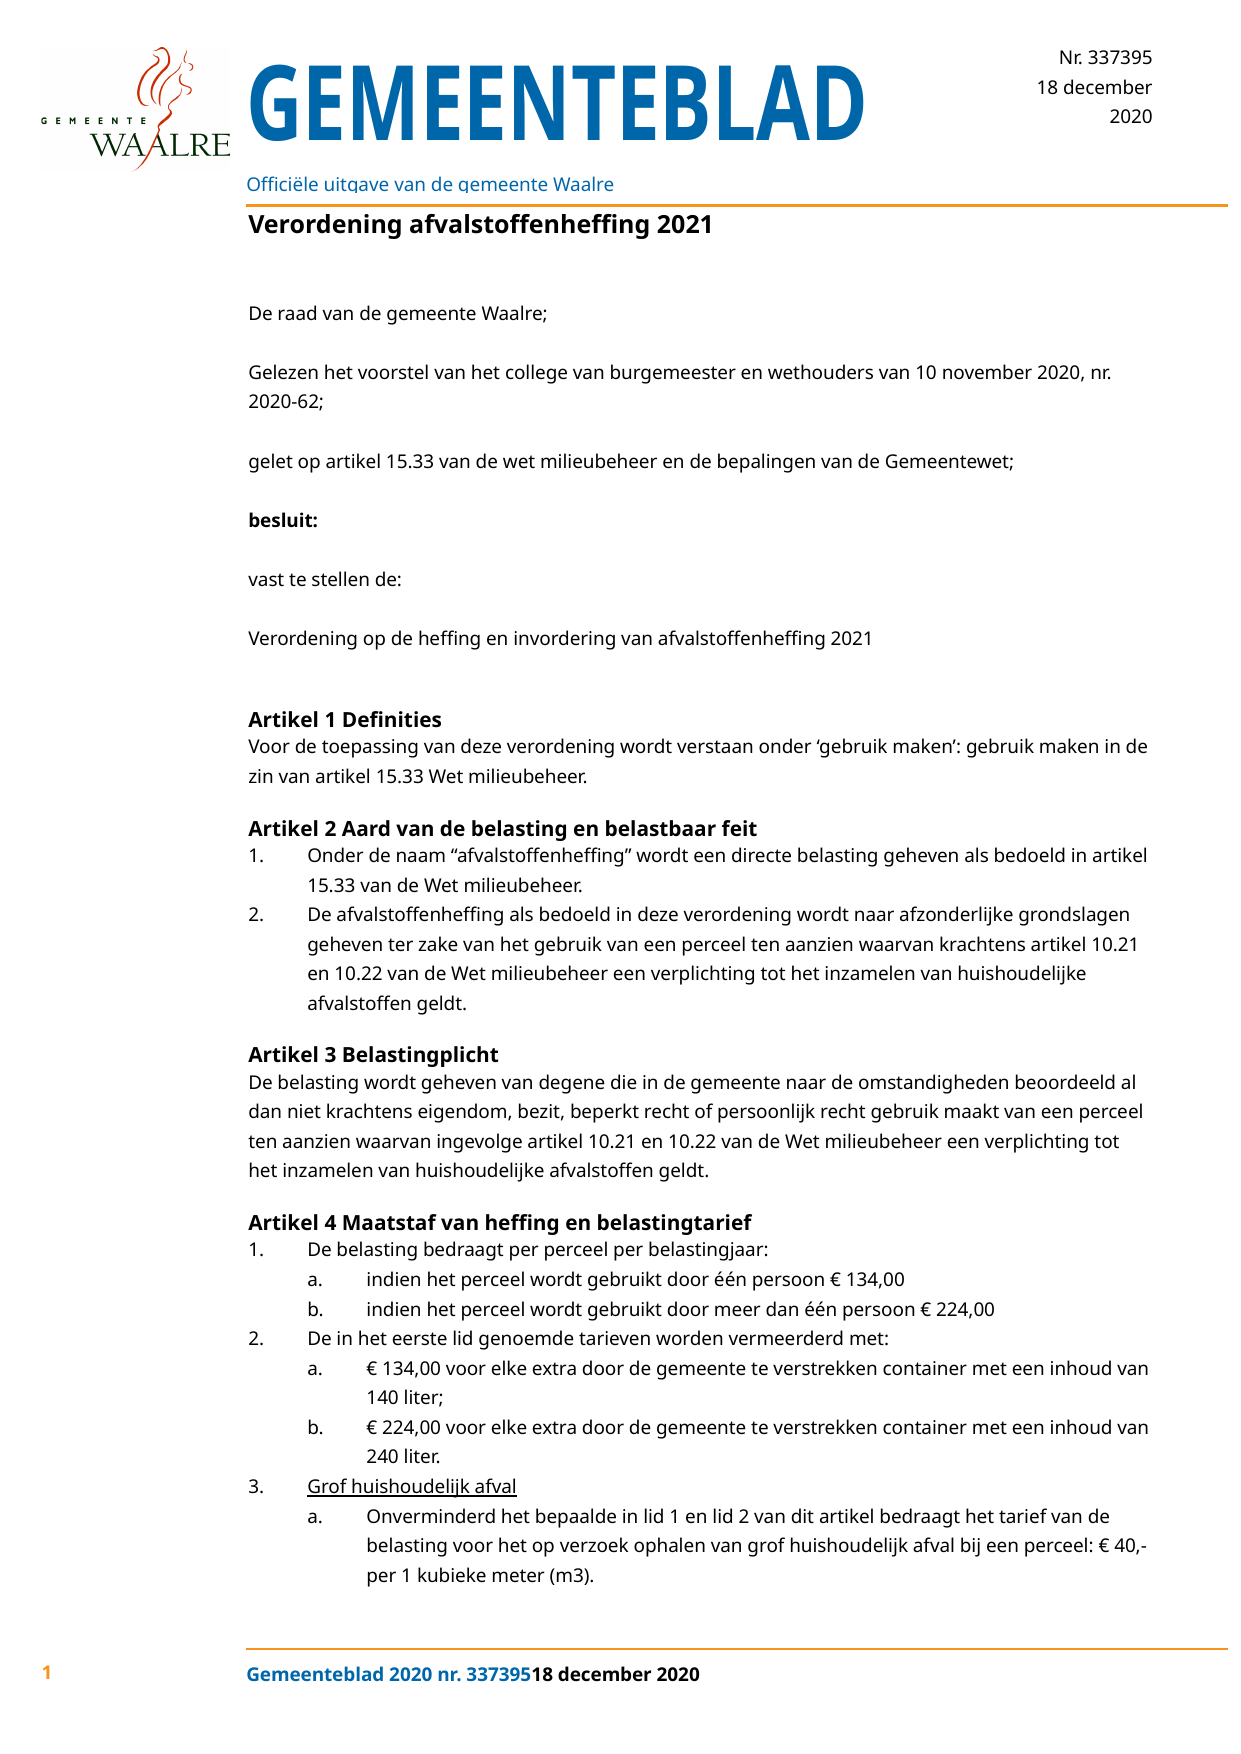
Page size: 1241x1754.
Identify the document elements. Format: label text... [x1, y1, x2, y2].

text vast te stellen de: [248, 566, 1152, 592]
text Verordening afvalstoffenheffing 2021 [248, 207, 1152, 241]
list De belasting bedraagt per perceel per belastingjaar: [248, 1237, 1152, 1262]
list Onder de naam “afvalstoffenheffing” wordt een directe belasting geheven als bedoeld in artikel 15.33 van de Wet milieubeheer. [248, 842, 1152, 897]
list Grof huishoudelijk afval [248, 1473, 1152, 1499]
list De afvalstoffenheffing als bedoeld in deze verordening wordt naar afzonderlijke grondslagen geheven ter zake van het gebruik van een perceel ten aanzien waarvan krachtens artikel 10.21 en 10.22 van de Wet milieubeheer een verplichting tot het inzamelen van huishoudelijke afvalstoffen geldt. [248, 901, 1152, 1016]
list indien het perceel wordt gebruikt door meer dan één persoon € 224,00 [307, 1296, 1152, 1321]
text Artikel 4 Maatstaf van heffing en belastingtarief [248, 1208, 1152, 1237]
text gelet op artikel 15.33 van de wet milieubeheer en de bepalingen van de Gemeentewet; [248, 448, 1152, 473]
text besluit: [248, 507, 1152, 533]
text Voor de toepassing van deze verordening wordt verstaan onder ‘gebruik maken’: gebruik maken in de zin van artikel 15.33 Wet milieubeheer. [248, 734, 1152, 789]
text Artikel 3 Belastingplicht [248, 1041, 1152, 1069]
text De belasting wordt geheven van degene die in de gemeente naar de omstandigheden beoordeeld al dan niet krachtens eigendom, bezit, beperkt recht of persoonlijk recht gebruik maakt van een perceel ten aanzien waarvan ingevolge artikel 10.21 en 10.22 van de Wet milieubeheer een verplichting tot het inzamelen van huishoudelijke afvalstoffen geldt. [248, 1069, 1152, 1183]
list De in het eerste lid genoemde tarieven worden vermeerderd met: [248, 1325, 1152, 1351]
text De raad van de gemeente Waalre; [248, 300, 1152, 326]
text Artikel 2 Aard van de belasting en belastbaar feit [248, 814, 1152, 842]
list Onverminderd het bepaalde in lid 1 en lid 2 van dit artikel bedraagt het tarief van de belasting voor het op verzoek ophalen van grof huishoudelijk afval bij een perceel: € 40,- per 1 kubieke meter (m3). [307, 1503, 1152, 1588]
list indien het perceel wordt gebruikt door één persoon € 134,00 [307, 1266, 1152, 1292]
text Verordening op de heffing en invordering van afvalstoffenheffing 2021 [248, 625, 1152, 651]
text Artikel 1 Definities [248, 705, 1152, 734]
list € 134,00 voor elke extra door de gemeente te verstrekken container met een inhoud van 140 liter; [307, 1355, 1152, 1410]
list € 224,00 voor elke extra door de gemeente te verstrekken container met een inhoud van 240 liter. [307, 1414, 1152, 1469]
picture [41, 47, 231, 172]
text Gelezen het voorstel van het college van burgemeester en wethouders van 10 november 2020, nr. 2020-62; [248, 359, 1152, 414]
